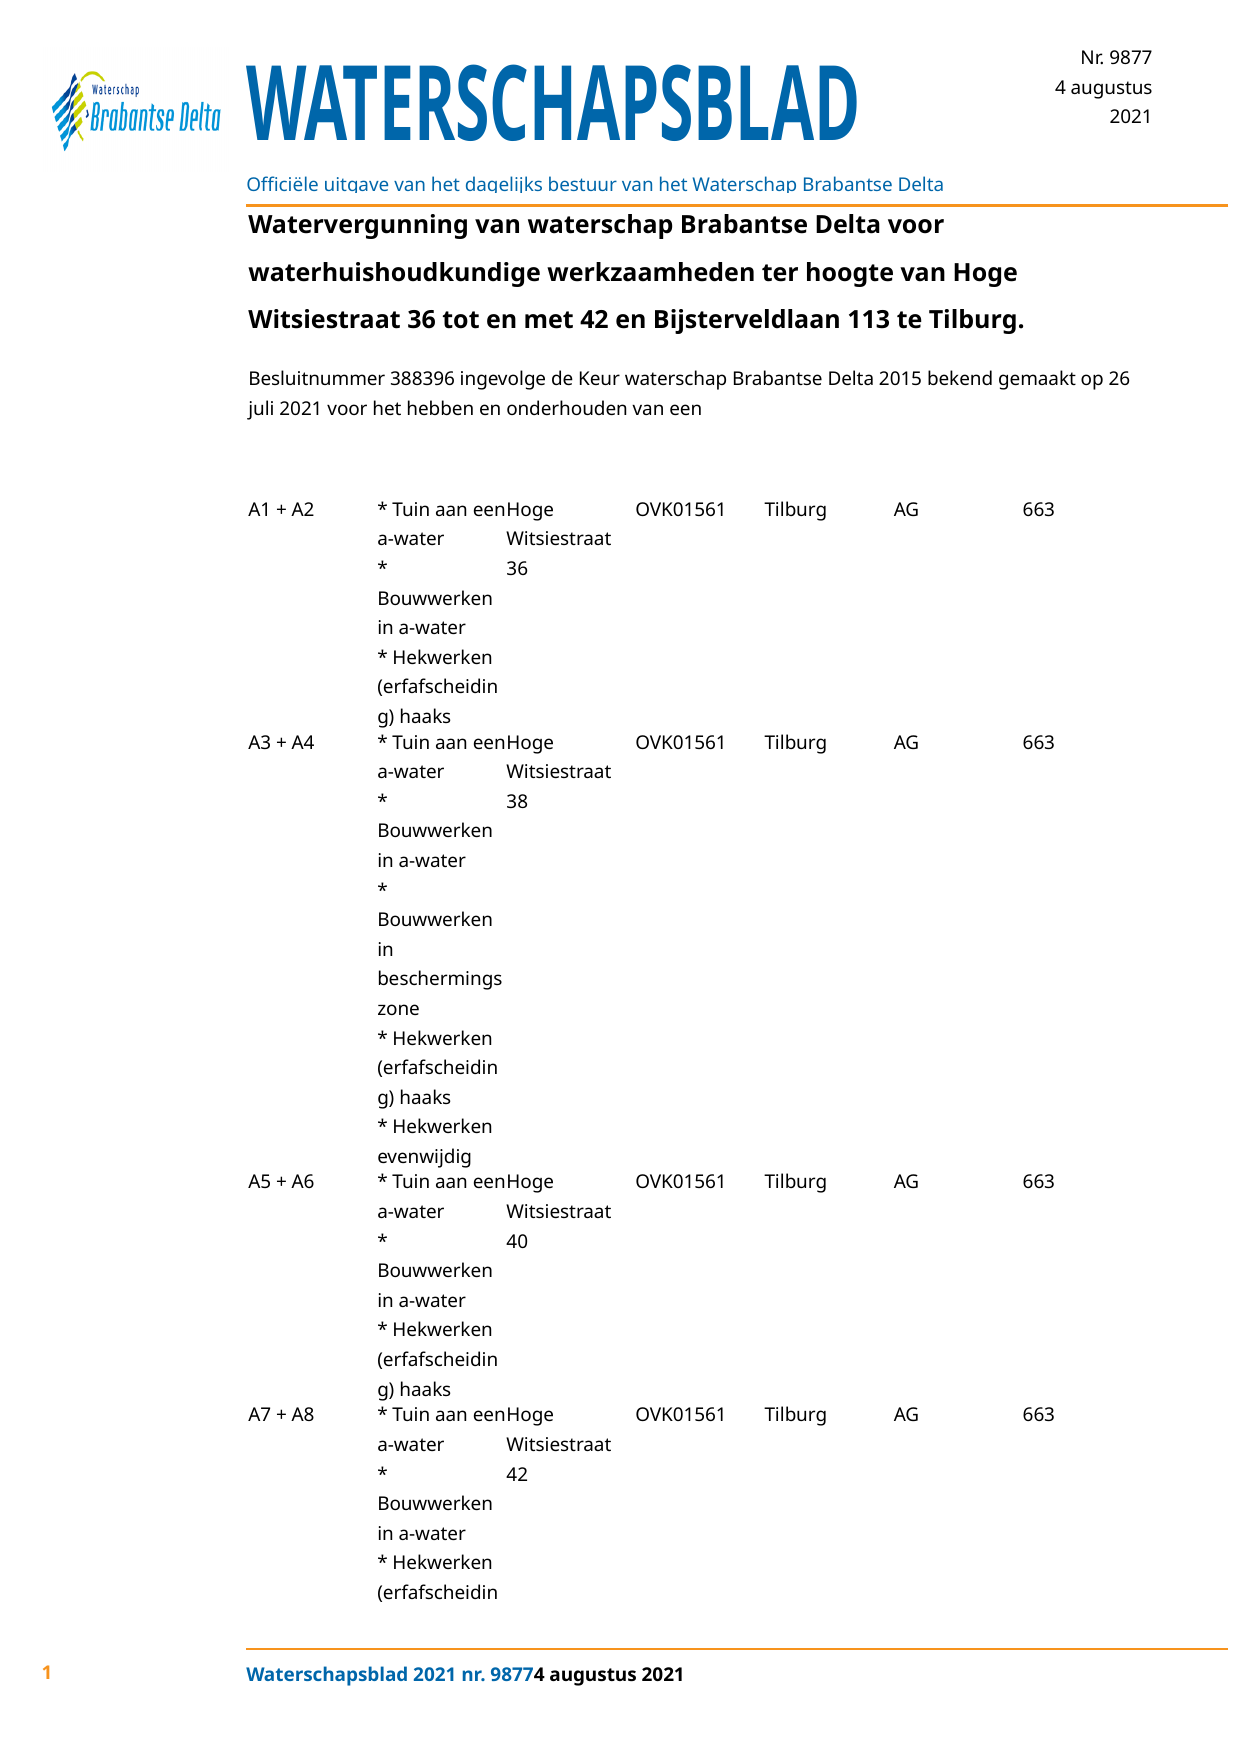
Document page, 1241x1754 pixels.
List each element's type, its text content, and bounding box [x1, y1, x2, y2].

table_cell Hoge Witsiestraat 42 [506, 1402, 635, 1605]
table_header Hoge Witsiestraat 36 [506, 496, 635, 729]
table_cell A5 + A6 [248, 1169, 377, 1402]
table_cell 663 [1023, 729, 1152, 1169]
table_cell 663 [1023, 1402, 1152, 1605]
table_header Tilburg [764, 496, 893, 729]
text Besluitnummer 388396 ingevolge de Keur waterschap Brabantse Delta 2015 bekend gemaakt op 26 juli 2021 voor het hebben en onderhouden van een [248, 366, 1152, 421]
table_cell Hoge Witsiestraat 40 [506, 1169, 635, 1402]
picture [41, 47, 231, 172]
table_cell AG [894, 1169, 1022, 1402]
table_cell * Tuin aan een a-water * Bouwwerken in a-water * Bouwwerken in beschermingszone * Hekwerken (erfafscheiding) haaks * Hekwerken evenwijdig [377, 729, 506, 1169]
table_header * Tuin aan een a-water * Bouwwerken in a-water * Hekwerken (erfafscheiding) haaks [377, 496, 506, 729]
table_cell OVK01561 [635, 1169, 764, 1402]
table_header A1 + A2 [248, 496, 377, 729]
table_header AG [894, 496, 1022, 729]
table_cell A3 + A4 [248, 729, 377, 1169]
table_cell AG [894, 1402, 1022, 1605]
table_cell A7 + A8 [248, 1402, 377, 1605]
table_cell Tilburg [764, 1169, 893, 1402]
table_cell * Tuin aan een a-water * Bouwwerken in a-water * Hekwerken (erfafscheiding) haaks [377, 1169, 506, 1402]
table_header 663 [1023, 496, 1152, 729]
table_cell Tilburg [764, 1402, 893, 1605]
table_cell OVK01561 [635, 1402, 764, 1605]
table_cell OVK01561 [635, 729, 764, 1169]
table_cell * Tuin aan een a-water * Bouwwerken in a-water * Hekwerken (erfafscheidin [377, 1402, 506, 1605]
text Watervergunning van waterschap Brabantse Delta voor waterhuishoudkundige werkzaamheden ter hoogte van Hoge Witsiestraat 36 tot en met 42 en Bijsterveldlaan 113 te Tilburg. [248, 207, 1152, 336]
table_cell Hoge Witsiestraat 38 [506, 729, 635, 1169]
table_cell 663 [1023, 1169, 1152, 1402]
table_header OVK01561 [635, 496, 764, 729]
table_cell AG [894, 729, 1022, 1169]
table_cell Tilburg [764, 729, 893, 1169]
